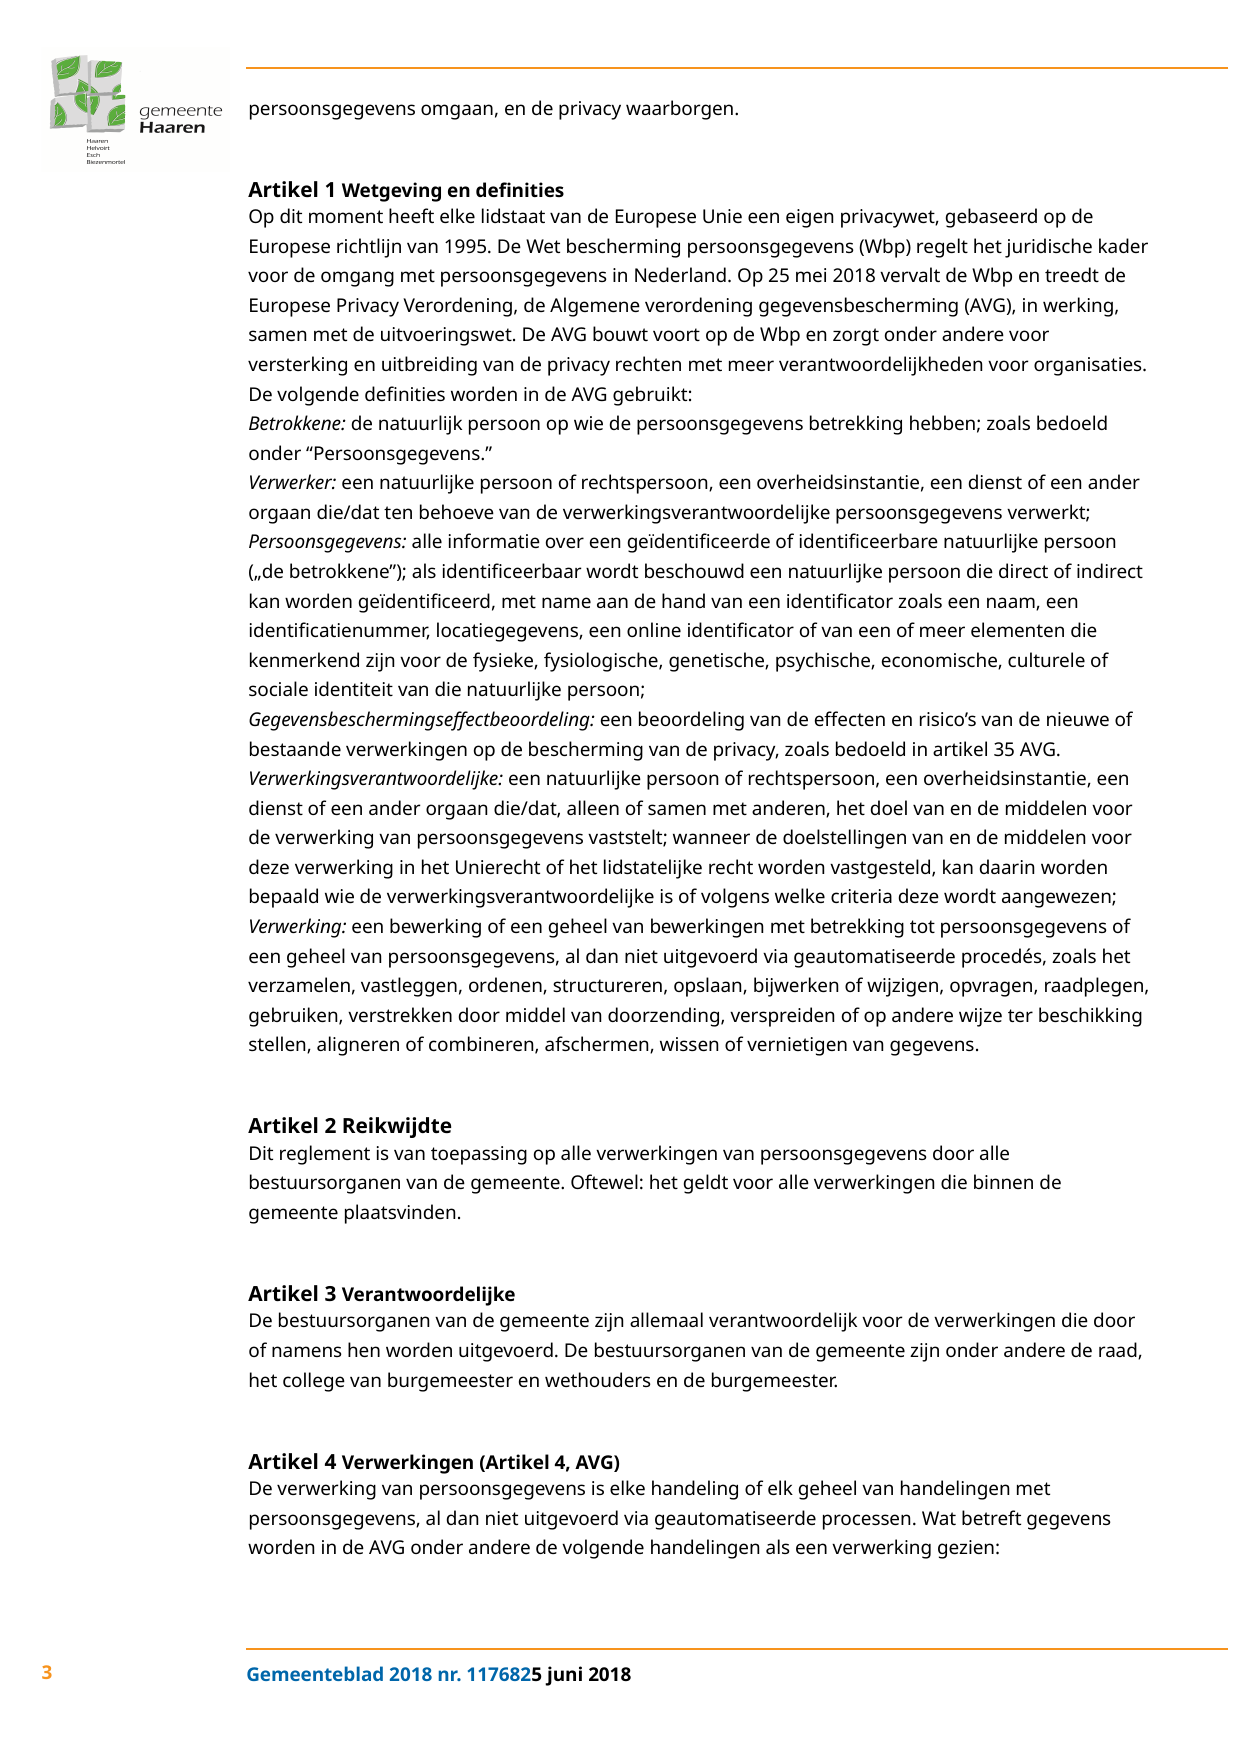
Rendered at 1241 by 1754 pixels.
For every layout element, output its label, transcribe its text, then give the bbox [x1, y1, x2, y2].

text Verwerker: een natuurlijke persoon of rechtspersoon, een overheidsinstantie, een dienst of een ander orgaan die/dat ten behoeve van de verwerkingsverantwoordelijke persoonsgegevens verwerkt; [248, 469, 1152, 525]
text Artikel 4 Verwerkingen (Artikel 4, AVG) [248, 1447, 1152, 1475]
text Gegevensbeschermingseffectbeoordeling: een beoordeling van de effecten en risico’s van de nieuwe of bestaande verwerkingen op de bescherming van de privacy, zoals bedoeld in artikel 35 AVG. [248, 706, 1152, 761]
text Persoonsgegevens: alle informatie over een geïdentificeerde of identificeerbare natuurlijke persoon („de betrokkene”); als identificeerbaar wordt beschouwd een natuurlijke persoon die direct of indirect kan worden geïdentificeerd, met name aan de hand van een identificator zoals een naam, een identificatienummer, locatiegegevens, een online identificator of van een of meer elementen die kenmerkend zijn voor de fysieke, fysiologische, genetische, psychische, economische, culturele of sociale identiteit van die natuurlijke persoon; [248, 529, 1152, 702]
picture [41, 47, 231, 172]
text De bestuursorganen van de gemeente zijn allemaal verantwoordelijk voor de verwerkingen die door of namens hen worden uitgevoerd. De bestuursorganen van de gemeente zijn onder andere de raad, het college van burgemeester en wethouders en de burgemeester. [248, 1308, 1152, 1392]
text Artikel 3 Verantwoordelijke [248, 1279, 1152, 1308]
text De volgende definities worden in de AVG gebruikt: [248, 381, 1152, 406]
text De verwerking van persoonsgegevens is elke handeling of elk geheel van handelingen met persoonsgegevens, al dan niet uitgevoerd via geautomatiseerde processen. Wat betreft gegevens worden in de AVG onder andere de volgende handelingen als een verwerking gezien: [248, 1475, 1152, 1560]
text Artikel 1 Wetgeving en definities [248, 175, 1152, 203]
text Verwerking: een bewerking of een geheel van bewerkingen met betrekking tot persoonsgegevens of een geheel van persoonsgegevens, al dan niet uitgevoerd via geautomatiseerde procedés, zoals het verzamelen, vastleggen, ordenen, structureren, opslaan, bijwerken of wijzigen, opvragen, raadplegen, gebruiken, verstrekken door middel van doorzending, verspreiden of op andere wijze ter beschikking stellen, aligneren of combineren, afschermen, wissen of vernietigen van gegevens. [248, 913, 1152, 1057]
text Verwerkingsverantwoordelijke: een natuurlijke persoon of rechtspersoon, een overheidsinstantie, een dienst of een ander orgaan die/dat, alleen of samen met anderen, het doel van en de middelen voor de verwerking van persoonsgegevens vaststelt; wanneer de doelstellingen van en de middelen voor deze verwerking in het Unierecht of het lidstatelijke recht worden vastgesteld, kan daarin worden bepaald wie de verwerkingsverantwoordelijke is of volgens welke criteria deze wordt aangewezen; [248, 765, 1152, 909]
text Op dit moment heeft elke lidstaat van de Europese Unie een eigen privacywet, gebaseerd op de Europese richtlijn van 1995. De Wet bescherming persoonsgegevens (Wbp) regelt het juridische kader voor de omgang met persoonsgegevens in Nederland. Op 25 mei 2018 vervalt de Wbp en treedt de Europese Privacy Verordening, de Algemene verordening gegevensbescherming (AVG), in werking, samen met de uitvoeringswet. De AVG bouwt voort op de Wbp en zorgt onder andere voor versterking en uitbreiding van de privacy rechten met meer verantwoordelijkheden voor organisaties. [248, 203, 1152, 377]
text Artikel 2 Reikwijdte [248, 1112, 1152, 1140]
text persoonsgegevens omgaan, en de privacy waarborgen. [248, 95, 1152, 121]
text Betrokkene: de natuurlijk persoon op wie de persoonsgegevens betrekking hebben; zoals bedoeld onder “Persoonsgegevens.” [248, 410, 1152, 466]
text Dit reglement is van toepassing op alle verwerkingen van persoonsgegevens door alle bestuursorganen van de gemeente. Oftewel: het geldt voor alle verwerkingen die binnen de gemeente plaatsvinden. [248, 1140, 1152, 1225]
